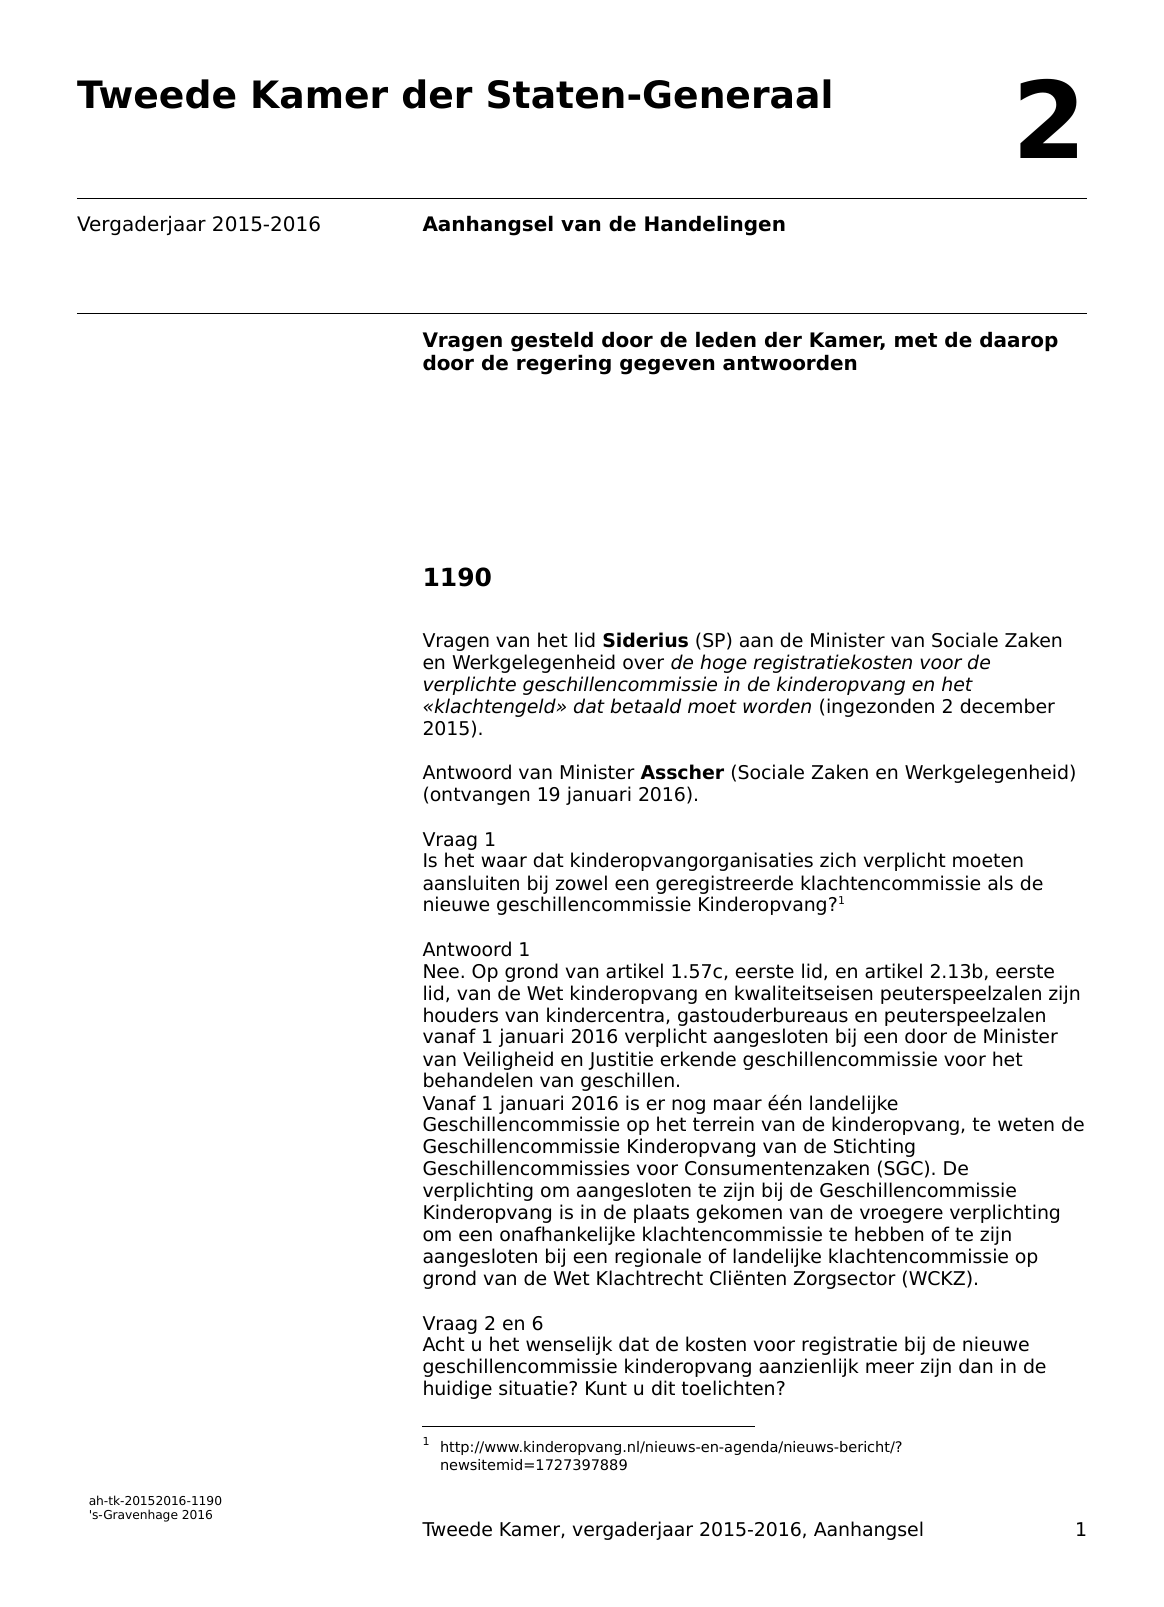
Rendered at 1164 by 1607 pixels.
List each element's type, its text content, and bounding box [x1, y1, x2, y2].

text Vanaf 1 januari 2016 is er nog maar één landelijke Geschillencommissie op het terrein van de kinderopvang, te weten de Geschillencommissie Kinderopvang van de Stichting Geschillencommissies voor Consumentenzaken (SGC). De verplichting om aangesloten te zijn bij de Geschillencommissie Kinderopvang is in de plaats gekomen van de vroegere verplichting om een onafhankelijke klachtencommissie te hebben of te zijn aangesloten bij een regionale of landelijke klachtencommissie op grond van de Wet Klachtrecht Cliënten Zorgsector (WCKZ). [422, 1092, 1087, 1290]
text 1190 [422, 563, 1087, 592]
text 's-Gravenhage 2016 [88, 1508, 323, 1522]
table_cell Aanhangsel van de Handelingen [422, 199, 1087, 313]
text Antwoord van Minister Asscher (Sociale Zaken en Werkgelegenheid) (ontvangen 19 januari 2016). [422, 762, 1087, 806]
table_cell [77, 314, 422, 375]
table_cell Vragen gesteld door de leden der Kamer, met de daarop door de regering gegeven antwoorden [422, 314, 1087, 375]
table_header 2 [886, 59, 1087, 198]
text Vragen van het lid Siderius (SP) aan de Minister van Sociale Zaken en Werkgelegenheid over de hoge registratiekosten voor de verplichte geschillencommissie in de kinderopvang en het «klachtengeld» dat betaald moet worden (ingezonden 2 december 2015). [422, 630, 1087, 740]
text Vraag 2 en 6 [422, 1312, 1087, 1334]
text Acht u het wenselijk dat de kosten voor registratie bij de nieuwe geschillencommissie kinderopvang aanzienlijk meer zijn dan in de huidige situatie? Kunt u dit toelichten? [422, 1334, 1087, 1400]
text Vraag 1 [422, 828, 1087, 850]
table_cell Vergaderjaar 2015-2016 [77, 199, 422, 313]
text ah-tk-20152016-1190 [88, 1494, 323, 1508]
text Is het waar dat kinderopvangorganisaties zich verplicht moeten aansluiten bij zowel een geregistreerde klachtencommissie als de nieuwe geschillencommissie Kinderopvang? [422, 850, 1087, 916]
table_header Tweede Kamer der Staten-Generaal [77, 59, 886, 198]
text Nee. Op grond van artikel 1.57c, eerste lid, en artikel 2.13b, eerste lid, van de Wet kinderopvang en kwaliteitseisen peuterspeelzalen zijn houders van kindercentra, gastouderbureaus en peuterspeelzalen vanaf 1 januari 2016 verplicht aangesloten bij een door de Minister van Veiligheid en Justitie erkende geschillencommissie voor het behandelen van geschillen. [422, 961, 1087, 1092]
text Antwoord 1 [422, 938, 1087, 961]
text http://www.kinderopvang.nl/nieuws-en-agenda/nieuws-bericht/?newsitemid=1727397889 [422, 1435, 1087, 1474]
